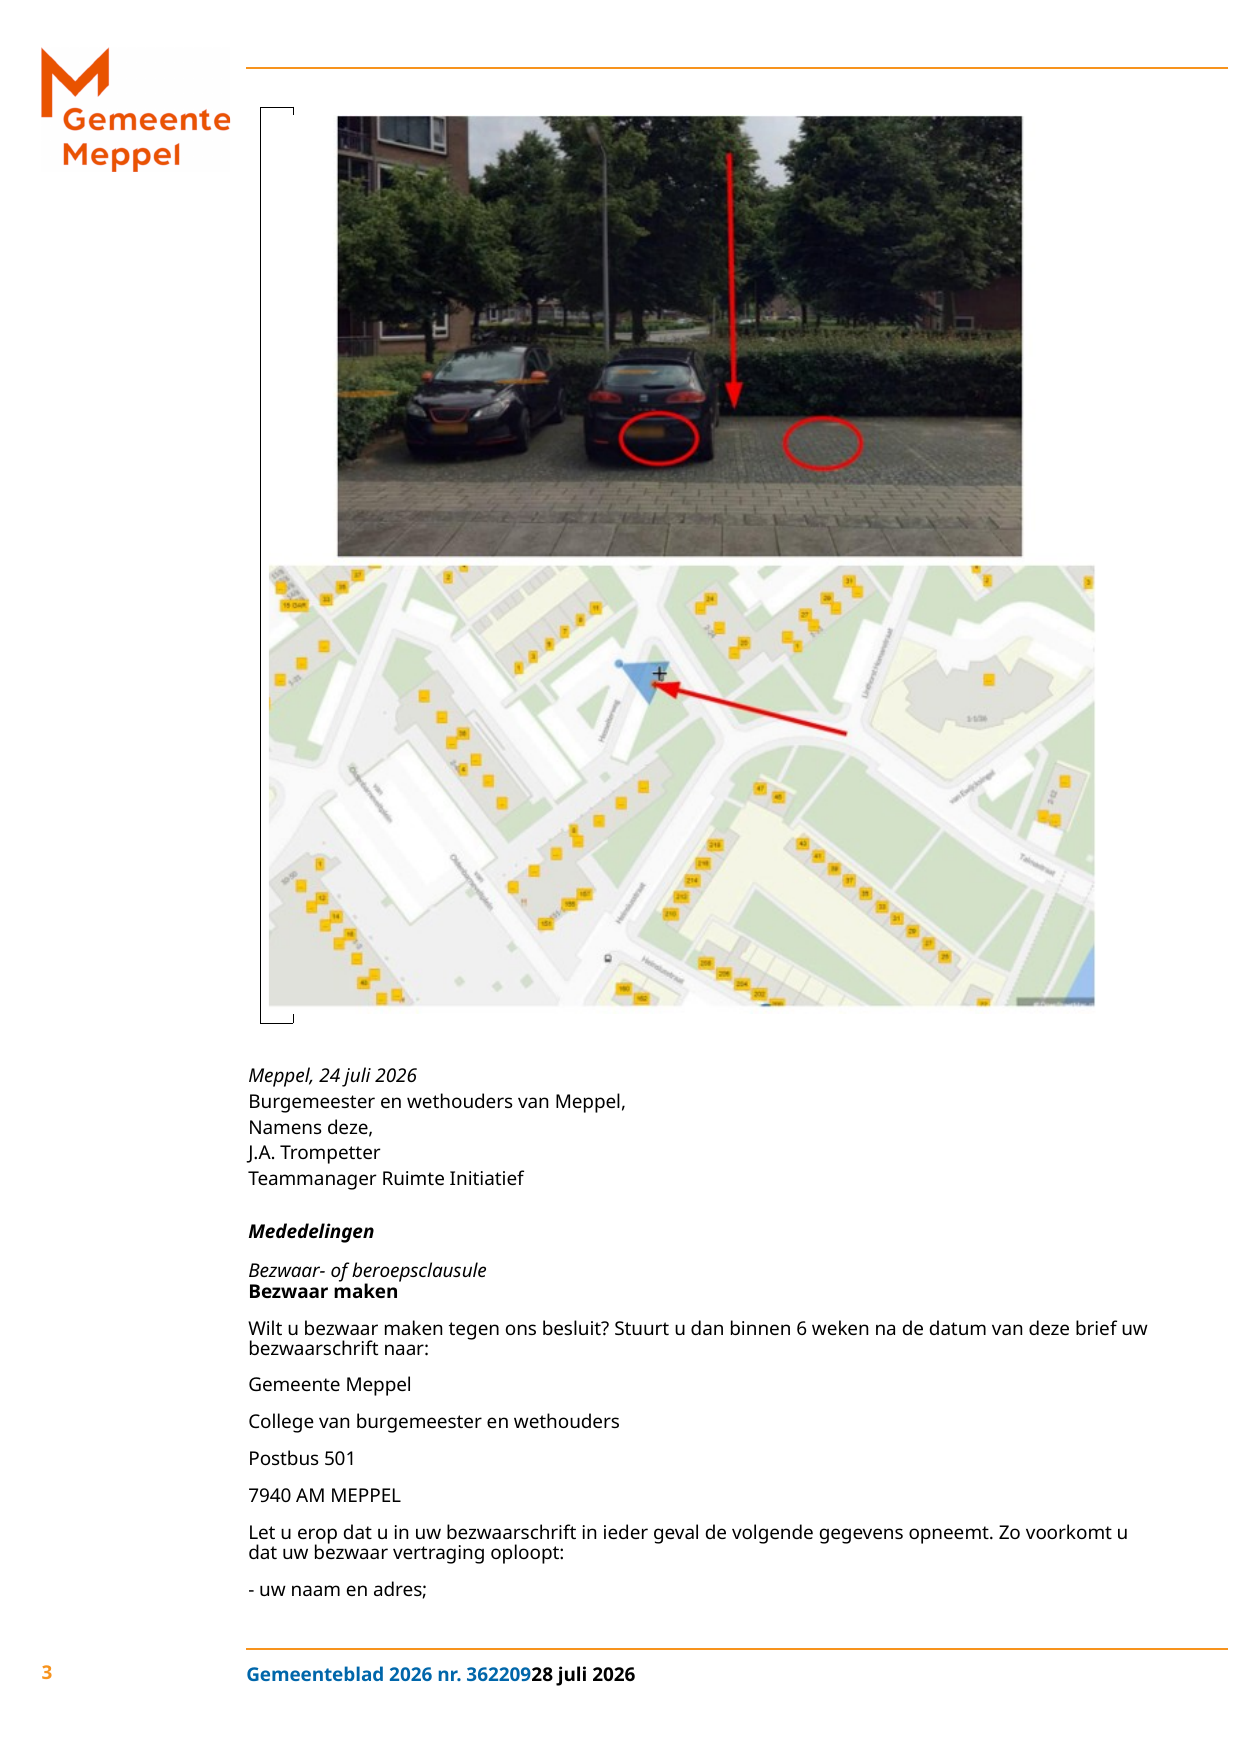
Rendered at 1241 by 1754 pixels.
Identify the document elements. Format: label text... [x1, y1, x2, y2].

text Mededelingen [248, 1218, 1152, 1244]
text Namens deze, [248, 1114, 1152, 1139]
text Gemeente Meppel [248, 1376, 1152, 1396]
text Postbus 501 [248, 1450, 1152, 1470]
text Meppel, 24 juli 2026 [248, 1062, 1152, 1088]
text Teammanager Ruimte Initiatief [248, 1165, 1152, 1191]
text Wilt u bezwaar maken tegen ons besluit? Stuurt u dan binnen 6 weken na de datum van deze brief uw bezwaarschrift naar: [248, 1320, 1152, 1359]
picture [41, 47, 231, 172]
text Let u erop dat u in uw bezwaarschrift in ieder geval de volgende gegevens opneemt. Zo voorkomt u dat uw bezwaar vertraging oploopt: [248, 1524, 1152, 1563]
text 7940 AM MEPPEL [248, 1487, 1152, 1507]
text Bezwaar- of beroepsclausule [248, 1257, 1152, 1283]
text Bezwaar maken [248, 1283, 1152, 1302]
text College van burgemeester en wethouders [248, 1413, 1152, 1433]
text J.A. Trompetter [248, 1139, 1152, 1165]
picture [268, 115, 1096, 1014]
text Burgemeester en wethouders van Meppel, [248, 1088, 1152, 1114]
text - uw naam en adres; [248, 1581, 1152, 1600]
